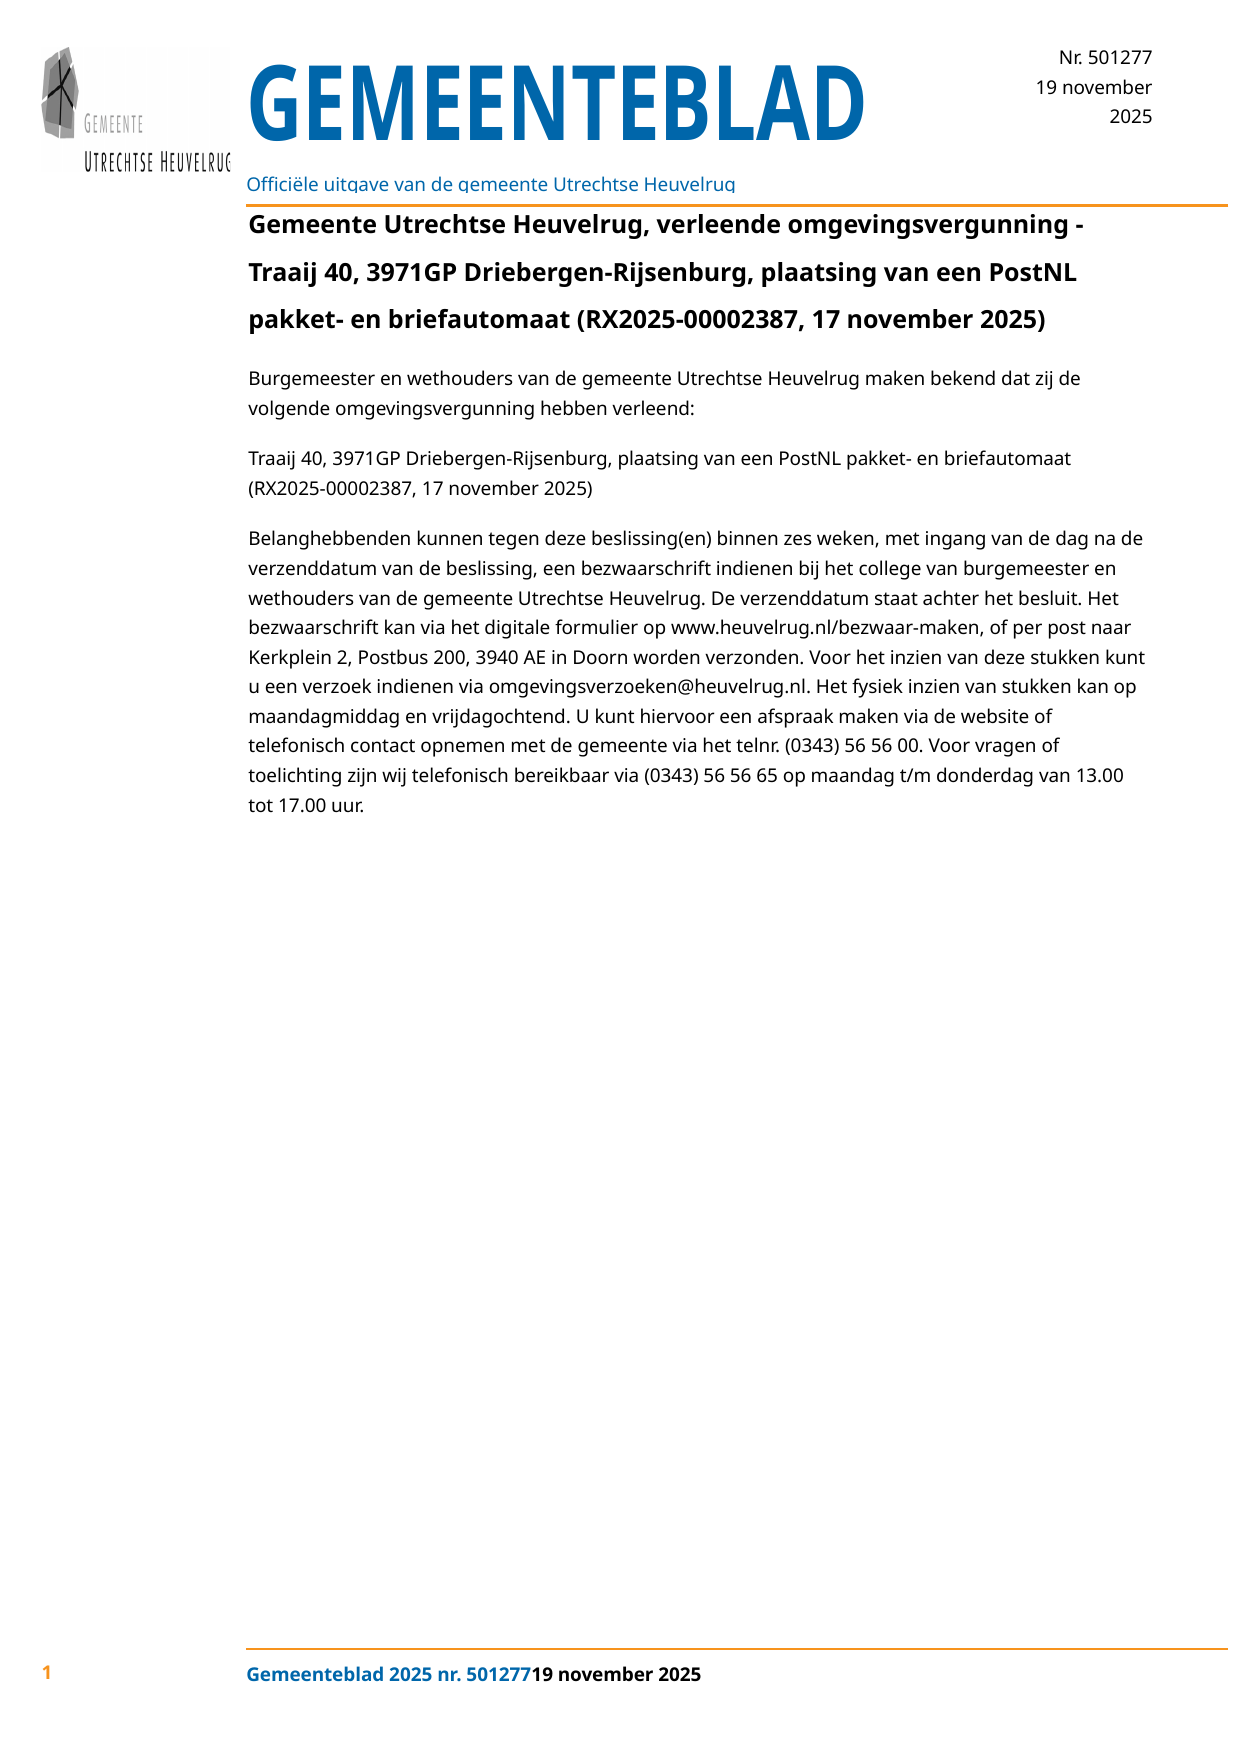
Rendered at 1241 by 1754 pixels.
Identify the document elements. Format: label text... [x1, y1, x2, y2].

text Belanghebbenden kunnen tegen deze beslissing(en) binnen zes weken, met ingang van de dag na de verzenddatum van de beslissing, een bezwaarschrift indienen bij het college van burgemeester en wethouders van de gemeente Utrechtse Heuvelrug. De verzenddatum staat achter het besluit. Het bezwaarschrift kan via het digitale formulier op www.heuvelrug.nl/bezwaar-maken, of per post naar Kerkplein 2, Postbus 200, 3940 AE in Doorn worden verzonden. Voor het inzien van deze stukken kunt u een verzoek indienen via omgevingsverzoeken@heuvelrug.nl. Het fysiek inzien van stukken kan op maandagmiddag en vrijdagochtend. U kunt hiervoor een afspraak maken via de website of telefonisch contact opnemen met de gemeente via het telnr. (0343) 56 56 00. Voor vragen of toelichting zijn wij telefonisch bereikbaar via (0343) 56 56 65 op maandag t/m donderdag van 13.00 tot 17.00 uur. [248, 526, 1152, 817]
text Traaij 40, 3971GP Driebergen-Rijsenburg, plaatsing van een PostNL pakket- en briefautomaat (RX2025-00002387, 17 november 2025) [248, 446, 1152, 501]
text Gemeente Utrechtse Heuvelrug, verleende omgevingsvergunning - Traaij 40, 3971GP Driebergen-Rijsenburg, plaatsing van een PostNL pakket- en briefautomaat (RX2025-00002387, 17 november 2025) [248, 207, 1152, 336]
text Burgemeester en wethouders van de gemeente Utrechtse Heuvelrug maken bekend dat zij de volgende omgevingsvergunning hebben verleend: [248, 366, 1152, 421]
picture [41, 47, 231, 172]
